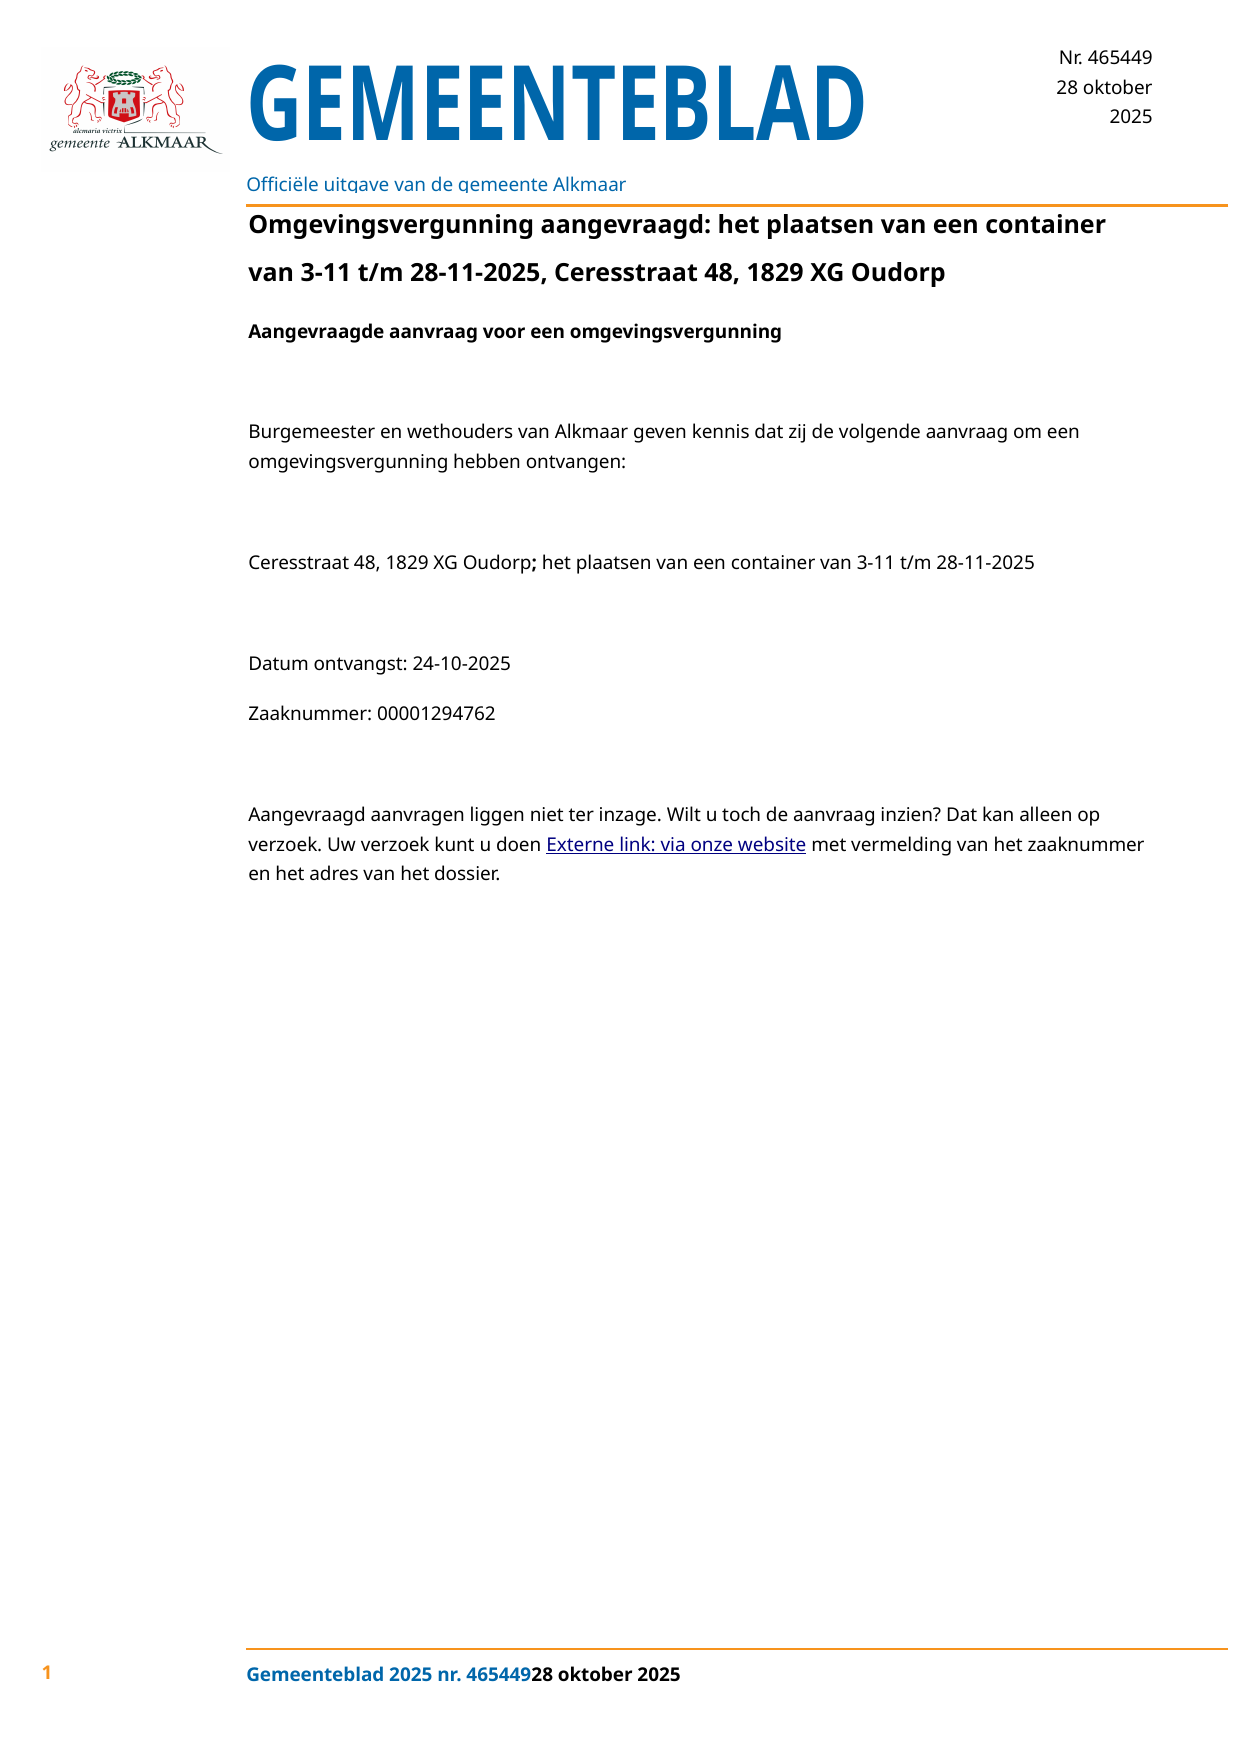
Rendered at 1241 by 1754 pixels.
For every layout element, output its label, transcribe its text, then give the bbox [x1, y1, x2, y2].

text Zaaknummer: 00001294762 [248, 700, 1152, 726]
picture [41, 47, 231, 172]
text Aangevraagd aanvragen liggen niet ter inzage. Wilt u toch de aanvraag inzien? Dat kan alleen op verzoek. Uw verzoek kunt u doen Externe link: via onze website met vermelding van het zaaknummer en het adres van het dossier. [248, 801, 1152, 886]
text Datum ontvangst: 24-10-2025 [248, 650, 1152, 676]
text Burgemeester en wethouders van Alkmaar geven kennis dat zij de volgende aanvraag om een omgevingsvergunning hebben ontvangen: [248, 419, 1152, 474]
text Omgevingsvergunning aangevraagd: het plaatsen van een container van 3-11 t/m 28-11-2025, Ceresstraat 48, 1829 XG Oudorp [248, 207, 1152, 288]
text Ceresstraat 48, 1829 XG Oudorp; het plaatsen van een container van 3-11 t/m 28-11-2025 [248, 549, 1152, 575]
text Aangevraagde aanvraag voor een omgevingsvergunning [248, 318, 1152, 344]
